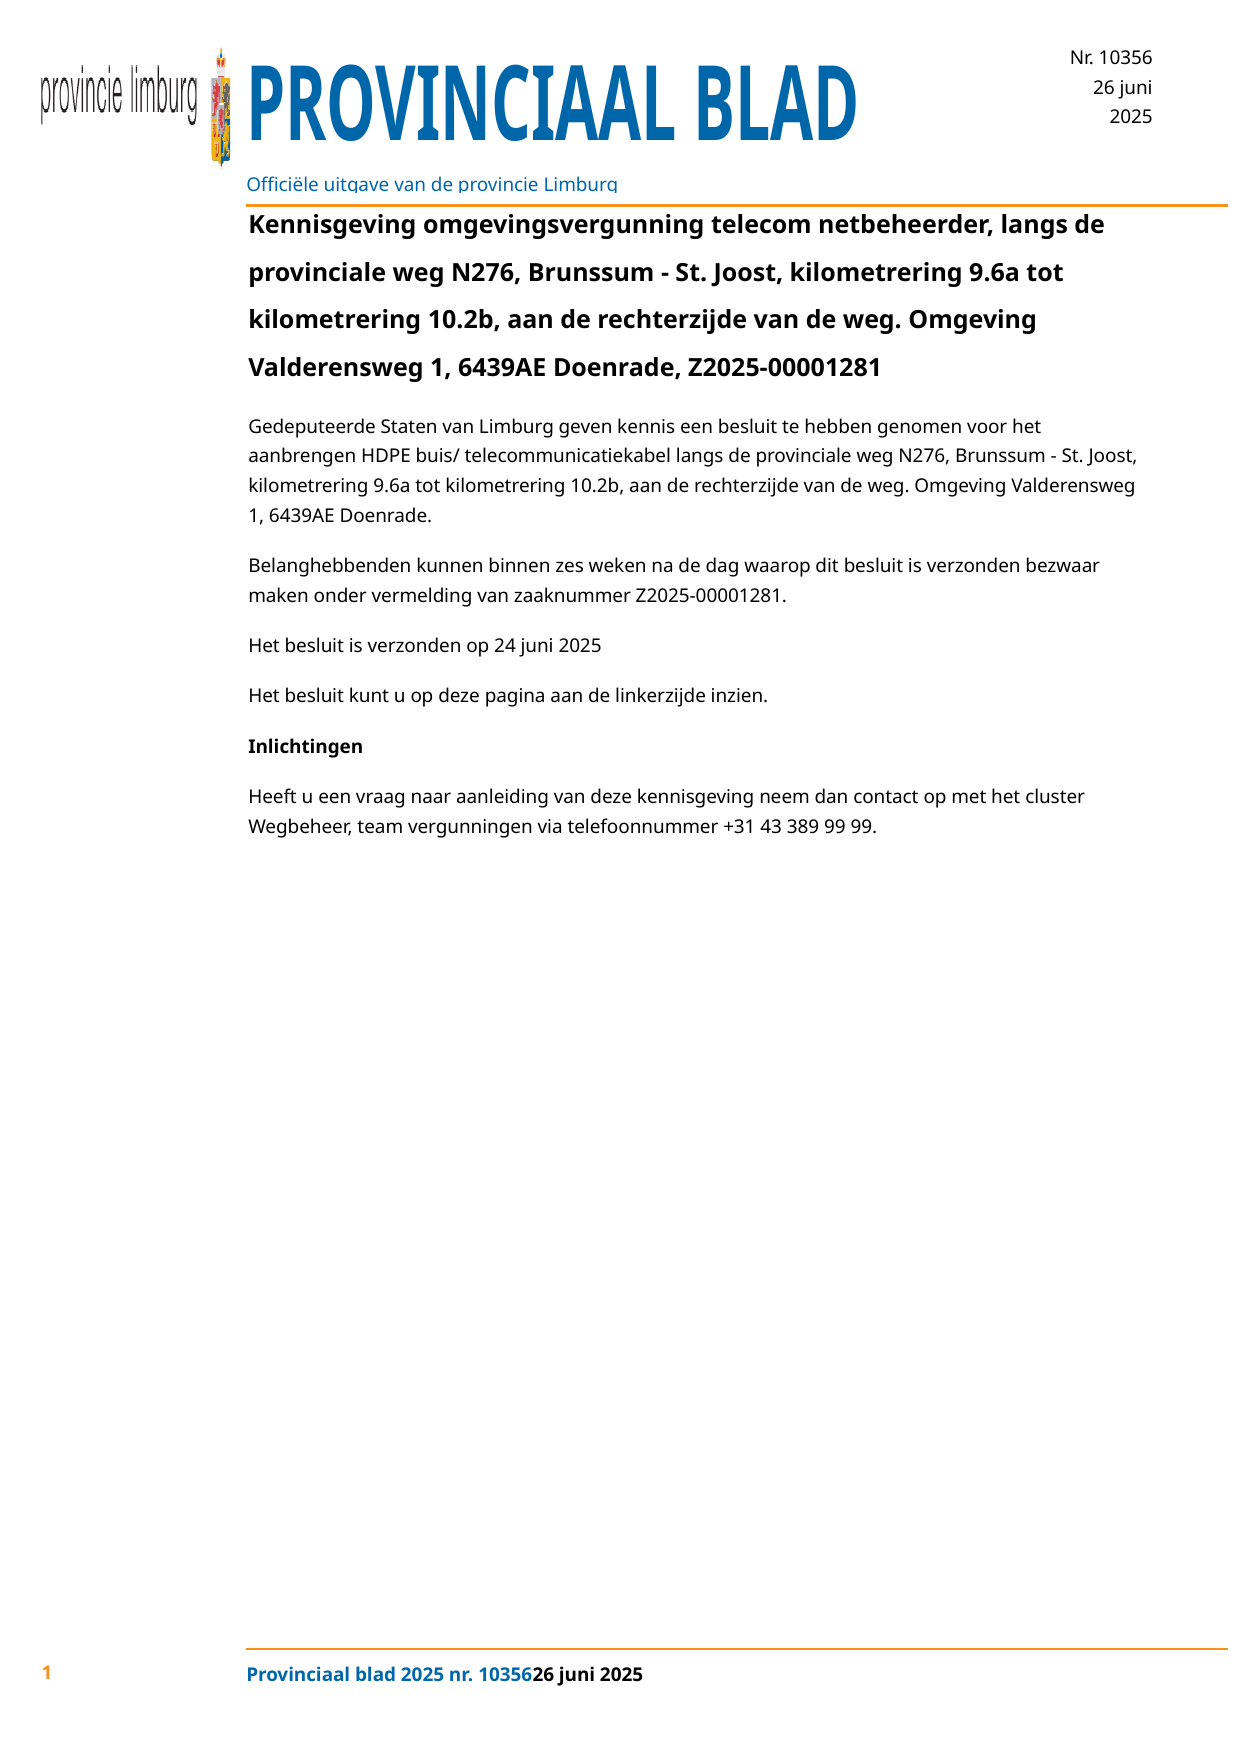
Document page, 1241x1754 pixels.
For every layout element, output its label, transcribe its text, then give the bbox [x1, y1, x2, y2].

text Heeft u een vraag naar aanleiding van deze kennisgeving neem dan contact op met het cluster Wegbeheer, team vergunningen via telefoonnummer +31 43 389 99 99. [248, 783, 1152, 839]
picture [41, 47, 231, 172]
text Gedeputeerde Staten van Limburg geven kennis een besluit te hebben genomen voor het aanbrengen HDPE buis/ telecommunicatiekabel langs de provinciale weg N276, Brunssum - St. Joost, kilometrering 9.6a tot kilometrering 10.2b, aan de rechterzijde van de weg. Omgeving Valderensweg 1, 6439AE Doenrade. [248, 413, 1152, 528]
text Het besluit is verzonden op 24 juni 2025 [248, 632, 1152, 658]
text Inlichtingen [248, 733, 1152, 759]
text Belanghebbenden kunnen binnen zes weken na de dag waarop dit besluit is verzonden bezwaar maken onder vermelding van zaaknummer Z2025-00001281. [248, 552, 1152, 608]
text Het besluit kunt u op deze pagina aan de linkerzijde inzien. [248, 683, 1152, 708]
text Kennisgeving omgevingsvergunning telecom netbeheerder, langs de provinciale weg N276, Brunssum - St. Joost, kilometrering 9.6a tot kilometrering 10.2b, aan de rechterzijde van de weg. Omgeving Valderensweg 1, 6439AE Doenrade, Z2025-00001281 [248, 207, 1152, 384]
